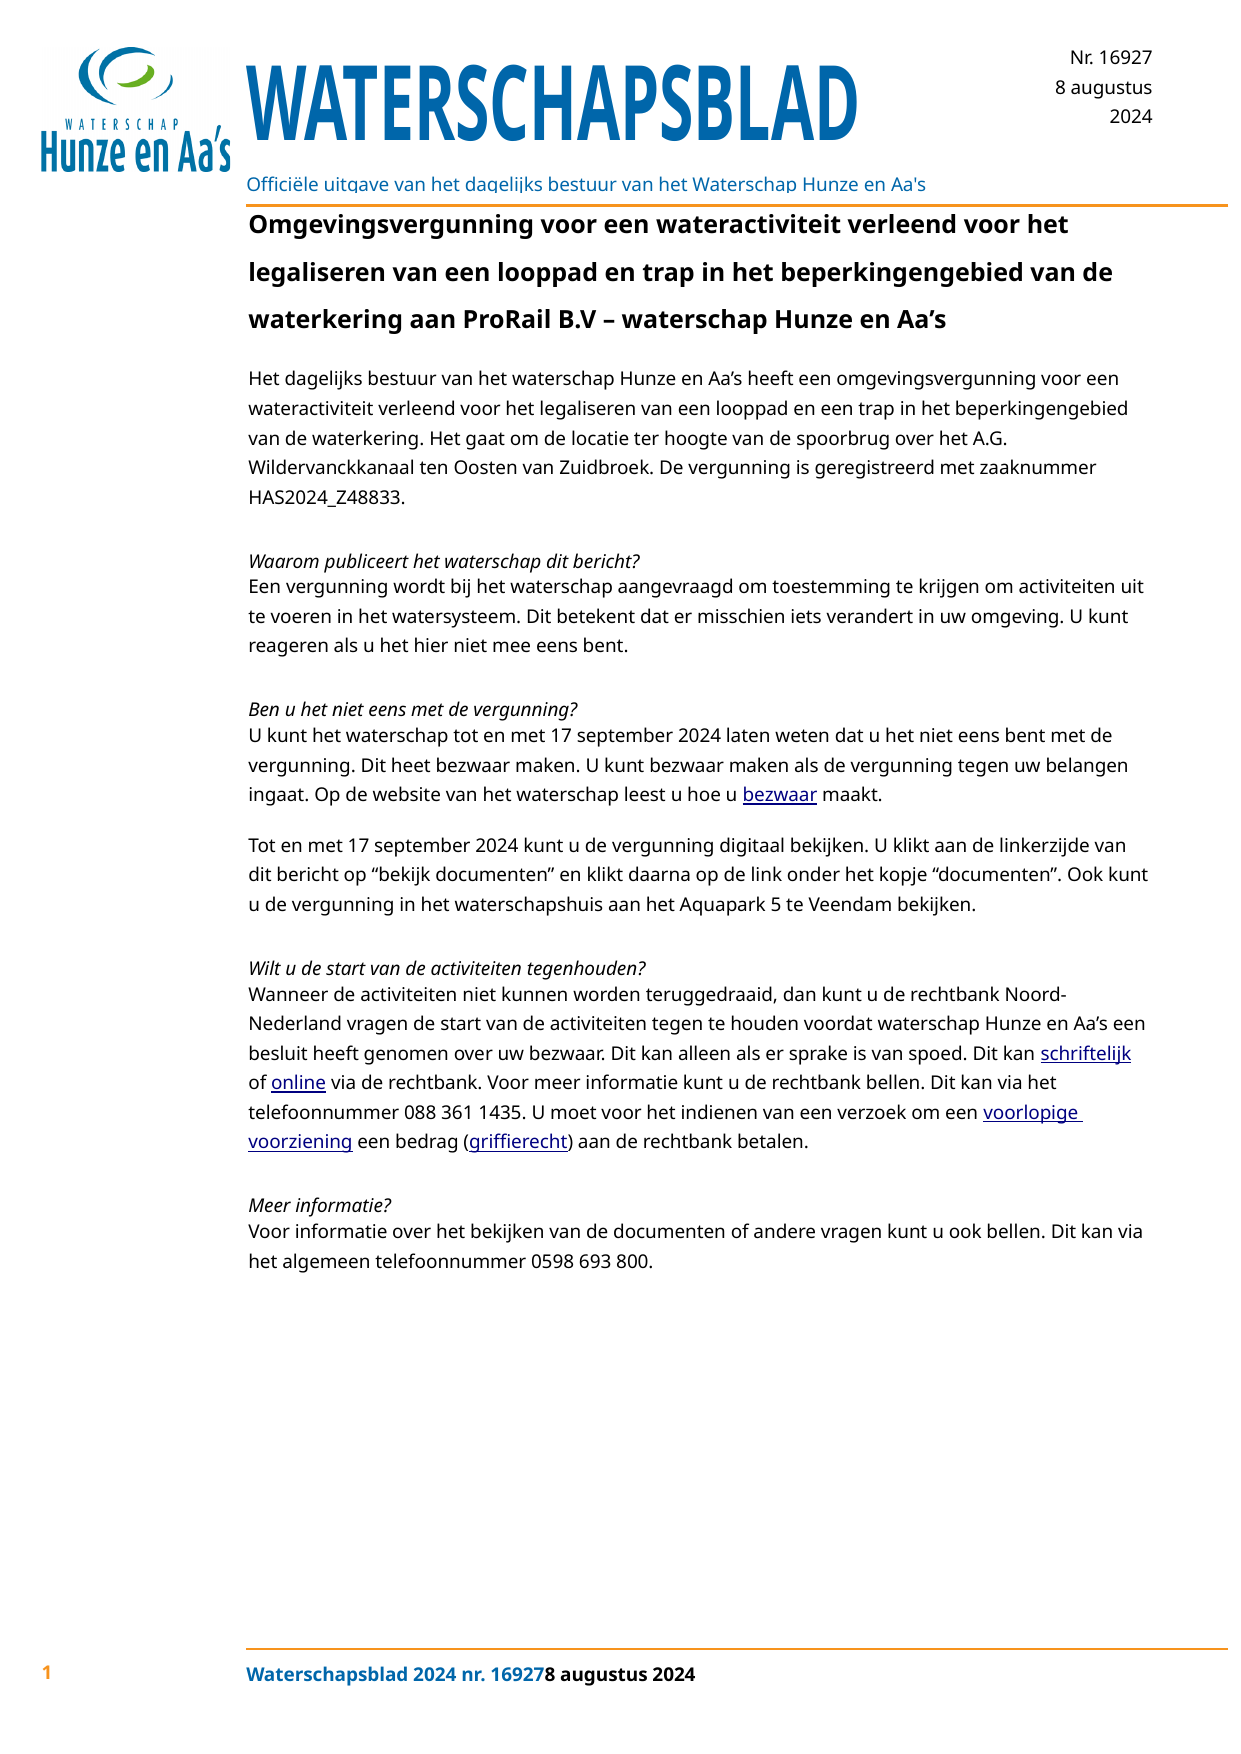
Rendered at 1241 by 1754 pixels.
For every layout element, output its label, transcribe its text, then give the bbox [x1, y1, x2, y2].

text Tot en met 17 september 2024 kunt u de vergunning digitaal bekijken. U klikt aan de linkerzijde van dit bericht op “bekijk documenten” en klikt daarna op de link onder het kopje “documenten”. Ook kunt u de vergunning in het waterschapshuis aan het Aquapark 5 te Veendam bekijken. [248, 832, 1152, 917]
text Meer informatie? [248, 1193, 1152, 1218]
text Wanneer de activiteiten niet kunnen worden teruggedraaid, dan kunt u de rechtbank Noord-Nederland vragen de start van de activiteiten tegen te houden voordat waterschap Hunze en Aa’s een besluit heeft genomen over uw bezwaar. Dit kan alleen als er sprake is van spoed. Dit kan schriftelijk of online via de rechtbank. Voor meer informatie kunt u de rechtbank bellen. Dit kan via het telefoonnummer 088 361 1435. U moet voor het indienen van een verzoek om een voorlopige voorziening een bedrag (griffierecht) aan de rechtbank betalen. [248, 981, 1152, 1154]
picture [41, 47, 231, 172]
text U kunt het waterschap tot en met 17 september 2024 laten weten dat u het niet eens bent met de vergunning. Dit heet bezwaar maken. U kunt bezwaar maken als de vergunning tegen uw belangen ingaat. Op de website van het waterschap leest u hoe u bezwaar maakt. [248, 722, 1152, 807]
text Voor informatie over het bekijken van de documenten of andere vragen kunt u ook bellen. Dit kan via het algemeen telefoonnummer 0598 693 800. [248, 1218, 1152, 1274]
text Ben u het niet eens met de vergunning? [248, 697, 1152, 722]
text Het dagelijks bestuur van het waterschap Hunze en Aa’s heeft een omgevingsvergunning voor een wateractiviteit verleend voor het legaliseren van een looppad en een trap in het beperkingengebied van de waterkering. Het gaat om de locatie ter hoogte van de spoorbrug over het A.G. Wildervanckkanaal ten Oosten van Zuidbroek. De vergunning is geregistreerd met zaaknummer HAS2024_Z48833. [248, 366, 1152, 509]
picture [183, 163, 191, 172]
text Wilt u de start van de activiteiten tegenhouden? [248, 955, 1152, 981]
picture [226, 145, 231, 156]
text Een vergunning wordt bij het waterschap aangevraagd om toestemming te krijgen om activiteiten uit te voeren in het watersysteem. Dit betekent dat er misschien iets verandert in uw omgeving. U kunt reageren als u het hier niet mee eens bent. [248, 573, 1152, 658]
text Omgevingsvergunning voor een wateractiviteit verleend voor het legaliseren van een looppad en trap in het beperkingengebied van de waterkering aan ProRail B.V – waterschap Hunze en Aa’s [248, 207, 1152, 336]
text Waarom publiceert het waterschap dit bericht? [248, 548, 1152, 573]
picture [47, 154, 51, 172]
